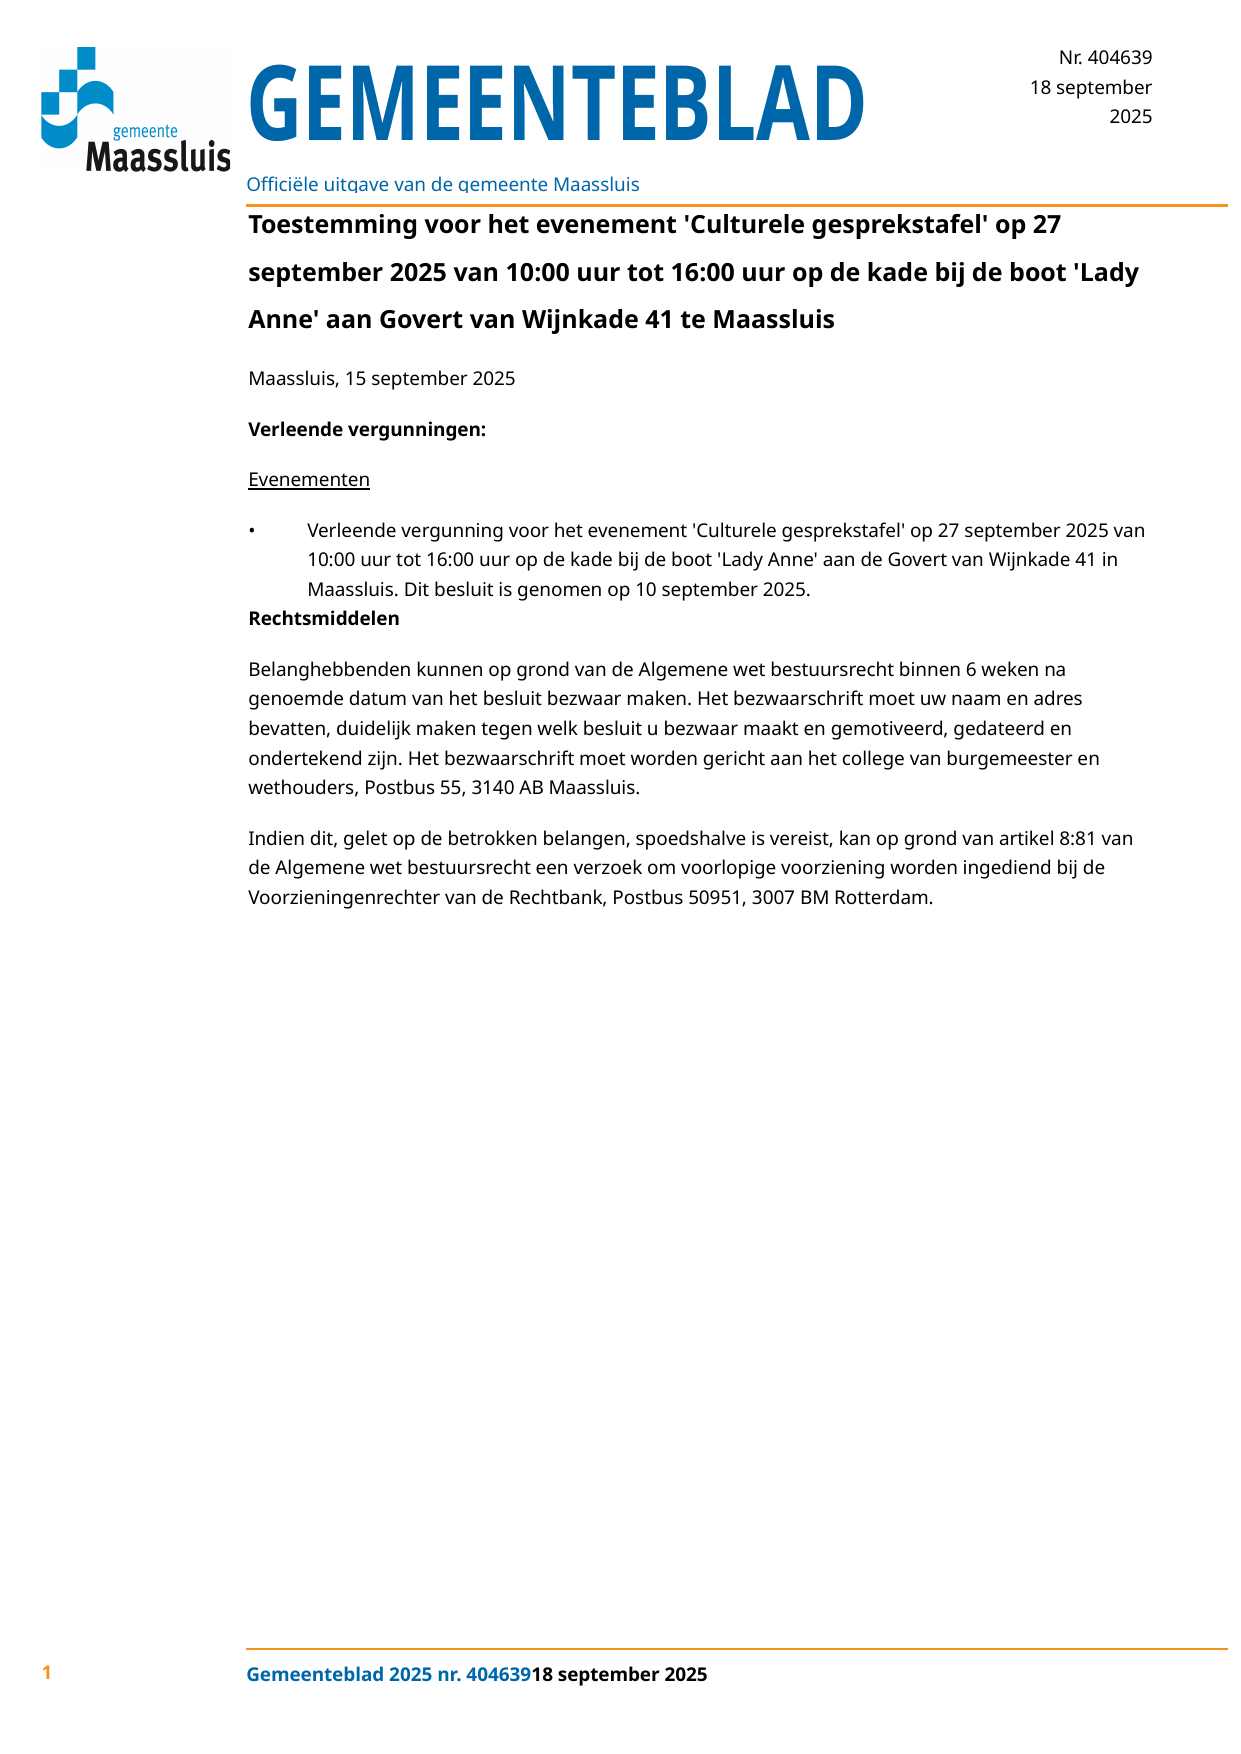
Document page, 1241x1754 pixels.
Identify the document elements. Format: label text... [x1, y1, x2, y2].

text Indien dit, gelet op de betrokken belangen, spoedshalve is vereist, kan op grond van artikel 8:81 van de Algemene wet bestuursrecht een verzoek om voorlopige voorziening worden ingediend bij de Voorzieningenrechter van de Rechtbank, Postbus 50951, 3007 BM Rotterdam. [248, 825, 1152, 909]
picture [41, 47, 77, 92]
text Evenementen [248, 466, 1152, 492]
text Verleende vergunningen: [248, 416, 1152, 442]
picture [41, 47, 231, 172]
text Maassluis, 15 september 2025 [248, 366, 1152, 391]
list Verleende vergunning voor het evenement 'Culturele gesprekstafel' op 27 september 2025 van 10:00 uur tot 16:00 uur op de kade bij de boot 'Lady Anne' aan de Govert van Wijnkade 41 in Maassluis. Dit besluit is genomen op 10 september 2025. [248, 517, 1152, 602]
text Toestemming voor het evenement 'Culturele gesprekstafel' op 27 september 2025 van 10:00 uur tot 16:00 uur op de kade bij de boot 'Lady Anne' aan Govert van Wijnkade 41 te Maassluis [248, 207, 1152, 336]
text Rechtsmiddelen [248, 606, 1152, 631]
text Belanghebbenden kunnen op grond van de Algemene wet bestuursrecht binnen 6 weken na genoemde datum van het besluit bezwaar maken. Het bezwaarschrift moet uw naam en adres bevatten, duidelijk maken tegen welk besluit u bezwaar maakt en gemotiveerd, gedateerd en ondertekend zijn. Het bezwaarschrift moet worden gericht aan het college van burgemeester en wethouders, Postbus 55, 3140 AB Maassluis. [248, 656, 1152, 800]
